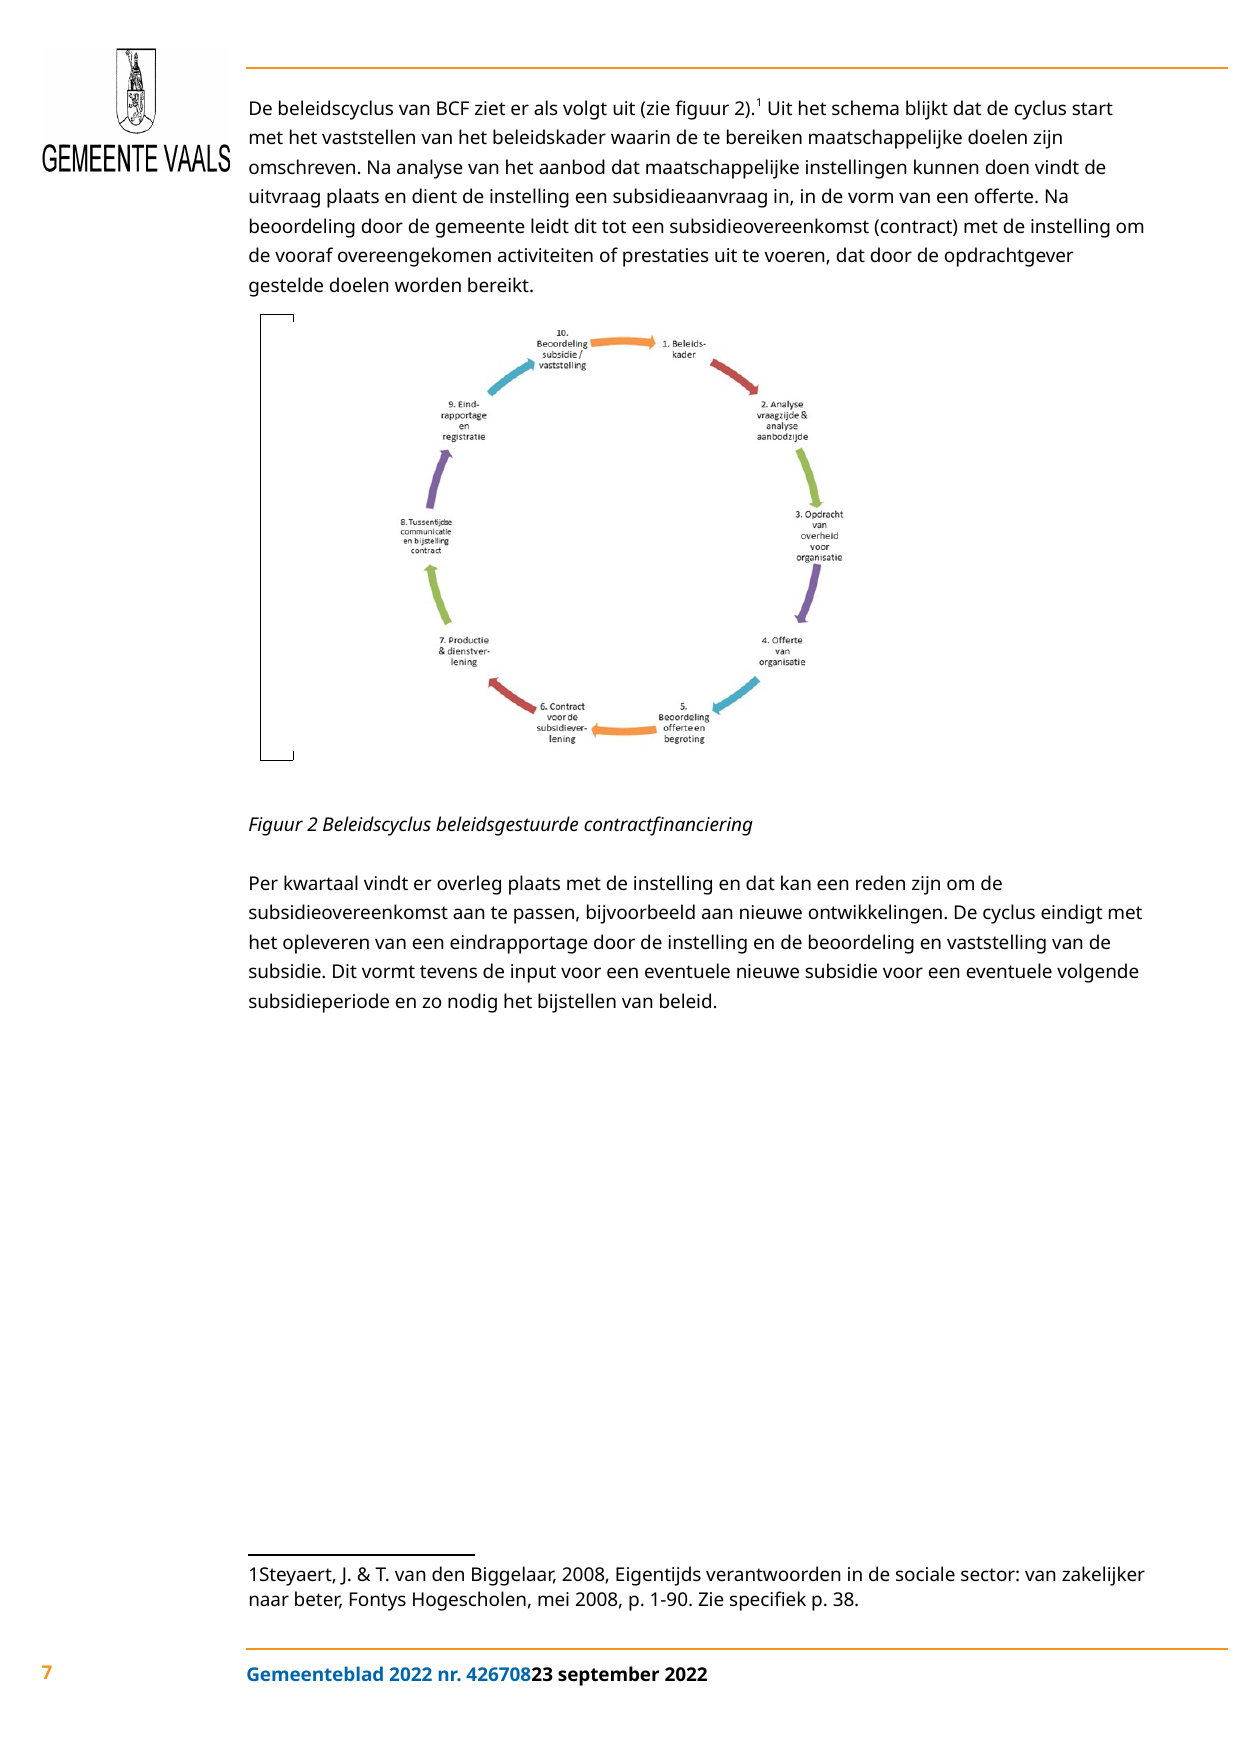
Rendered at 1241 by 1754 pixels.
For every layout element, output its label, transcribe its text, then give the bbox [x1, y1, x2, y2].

text Per kwartaal vindt er overleg plaats met de instelling en dat kan een reden zijn om de subsidieovereenkomst aan te passen, bijvoorbeeld aan nieuwe ontwikkelingen. De cyclus eindigt met het opleveren van een eindrapportage door de instelling en de beoordeling en vaststelling van de subsidie. Dit vormt tevens de input voor een eventuele nieuwe subsidie voor een eventuele volgende subsidieperiode en zo nodig het bijstellen van beleid. [248, 870, 1152, 1014]
text De beleidscyclus van BCF ziet er als volgt uit (zie figuur 2). Uit het schema blijkt dat de cyclus start met het vaststellen van het beleidskader waarin de te bereiken maatschappelijke doelen zijn omschreven. Na analyse van het aanbod dat maatschappelijke instellingen kunnen doen vindt de uitvraag plaats en dient de instelling een subsidieaanvraag in, in de vorm van een offerte. Na beoordeling door de gemeente leidt dit tot een subsidieovereenkomst (contract) met de instelling om de vooraf overeengekomen activiteiten of prestaties uit te voeren, dat door de opdrachtgever gestelde doelen worden bereikt. [248, 95, 1152, 298]
text Steyaert, J. & T. van den Biggelaar, 2008, Eigentijds verantwoorden in de sociale sector: van zakelijker naar beter, Fontys Hogescholen, mei 2008, p. 1-90. Zie specifiek p. 38. [248, 1561, 1152, 1612]
text Figuur 2 Beleidscyclus beleidsgestuurde contractfinanciering [248, 811, 1152, 836]
picture [41, 47, 231, 172]
picture [268, 322, 978, 751]
